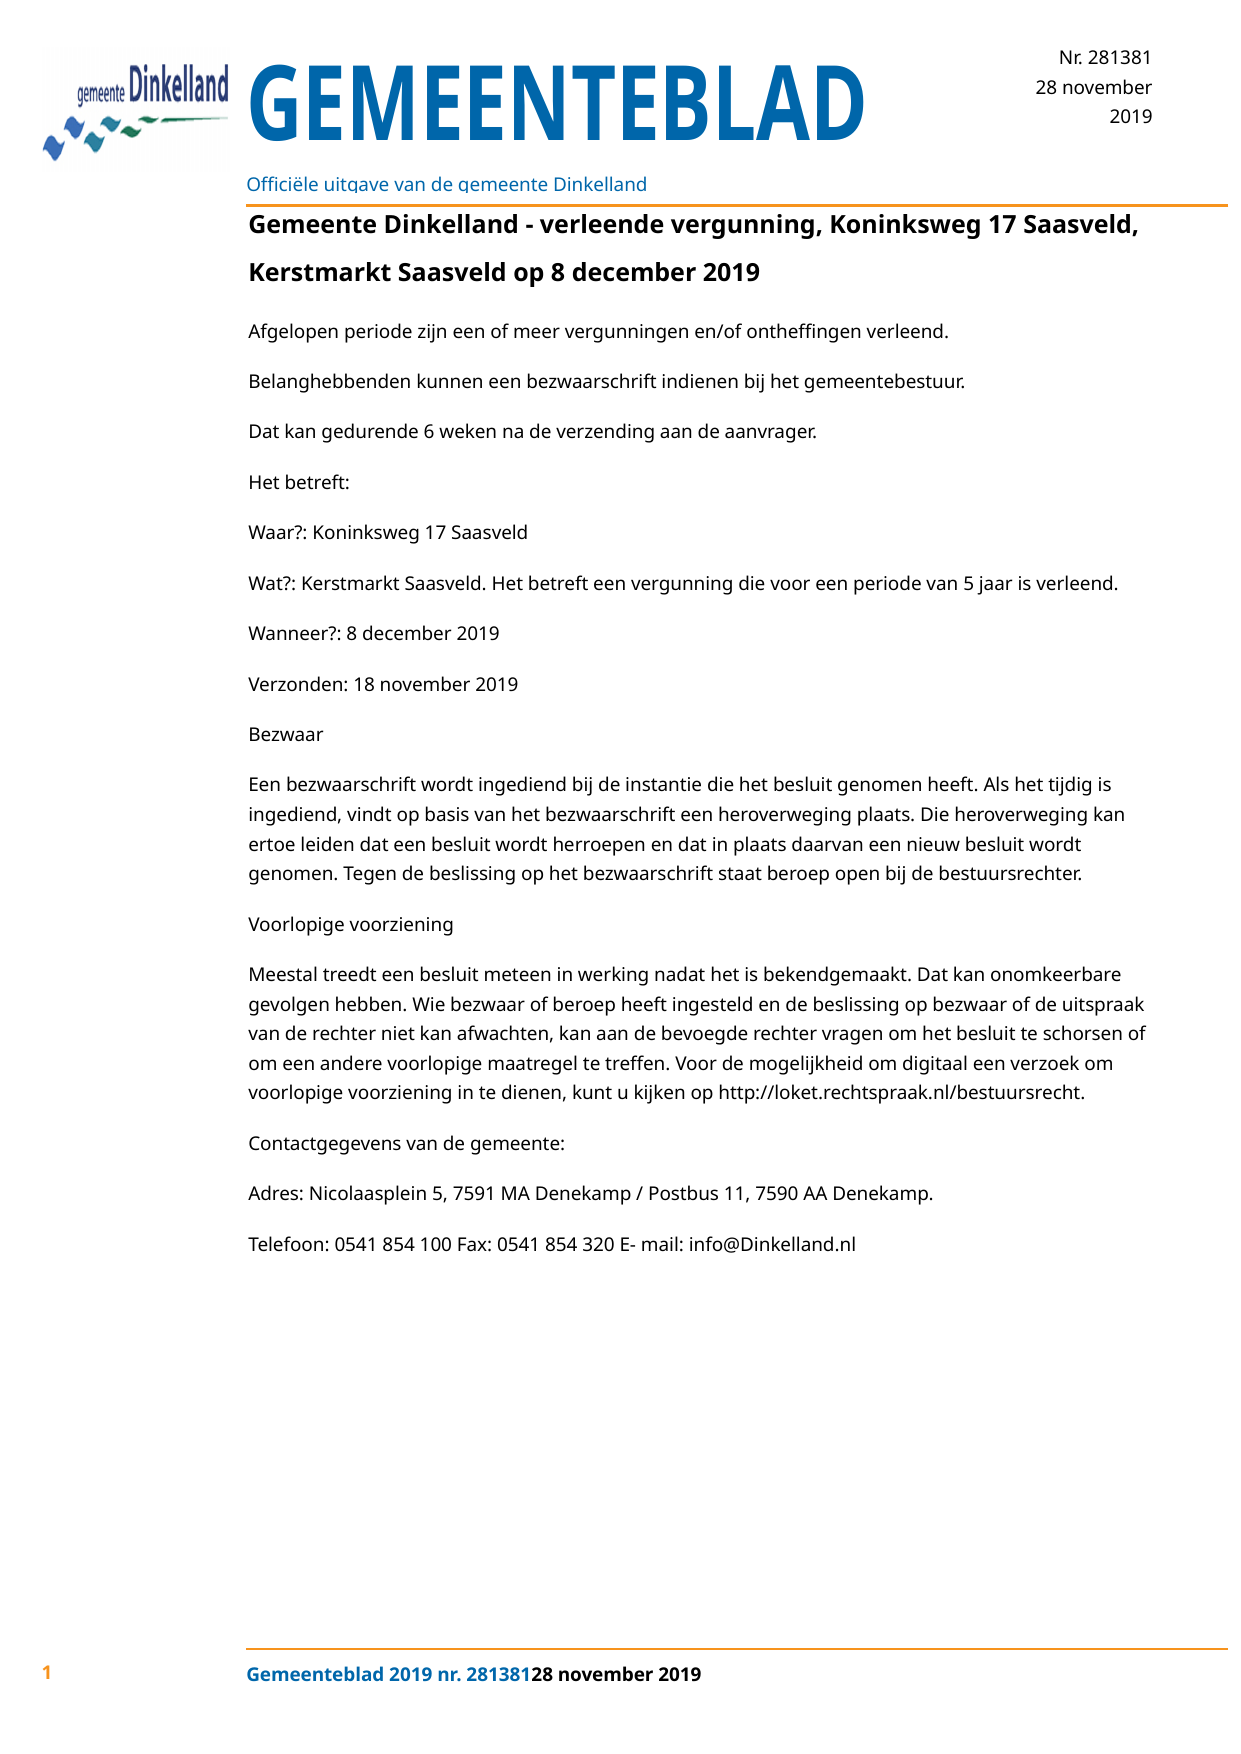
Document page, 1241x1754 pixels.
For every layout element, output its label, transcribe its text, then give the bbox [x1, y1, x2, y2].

text Voorlopige voorziening [248, 911, 1152, 937]
text Adres: Nicolaasplein 5, 7591 MA Denekamp / Postbus 11, 7590 AA Denekamp. [248, 1180, 1152, 1206]
text Verzonden: 18 november 2019 [248, 671, 1152, 697]
text Belanghebbenden kunnen een bezwaarschrift indienen bij het gemeentebestuur. [248, 368, 1152, 394]
text Het betreft: [248, 469, 1152, 495]
text Dat kan gedurende 6 weken na de verzending aan de aanvrager. [248, 419, 1152, 444]
text Meestal treedt een besluit meteen in werking nadat het is bekendgemaakt. Dat kan onomkeerbare gevolgen hebben. Wie bezwaar of beroep heeft ingesteld en de beslissing op bezwaar of de uitspraak van de rechter niet kan afwachten, kan aan de bevoegde rechter vragen om het besluit te schorsen of om een andere voorlopige maatregel te treffen. Voor de mogelijkheid om digitaal een verzoek om voorlopige voorziening in te dienen, kunt u kijken op http://loket.rechtspraak.nl/bestuursrecht. [248, 961, 1152, 1105]
text Bezwaar [248, 721, 1152, 747]
text Waar?: Koninksweg 17 Saasveld [248, 519, 1152, 545]
text Wat?: Kerstmarkt Saasveld. Het betreft een vergunning die voor een periode van 5 jaar is verleend. [248, 570, 1152, 596]
text Gemeente Dinkelland - verleende vergunning, Koninksweg 17 Saasveld, Kerstmarkt Saasveld op 8 december 2019 [248, 207, 1152, 288]
text Telefoon: 0541 854 100 Fax: 0541 854 320 E- mail: info@Dinkelland.nl [248, 1231, 1152, 1257]
text Wanneer?: 8 december 2019 [248, 620, 1152, 646]
picture [41, 47, 231, 172]
text Afgelopen periode zijn een of meer vergunningen en/of ontheffingen verleend. [248, 318, 1152, 344]
text Een bezwaarschrift wordt ingediend bij de instantie die het besluit genomen heeft. Als het tijdig is ingediend, vindt op basis van het bezwaarschrift een heroverweging plaats. Die heroverweging kan ertoe leiden dat een besluit wordt herroepen en dat in plaats daarvan een nieuw besluit wordt genomen. Tegen de beslissing op het bezwaarschrift staat beroep open bij de bestuursrechter. [248, 772, 1152, 886]
text Contactgegevens van de gemeente: [248, 1130, 1152, 1156]
